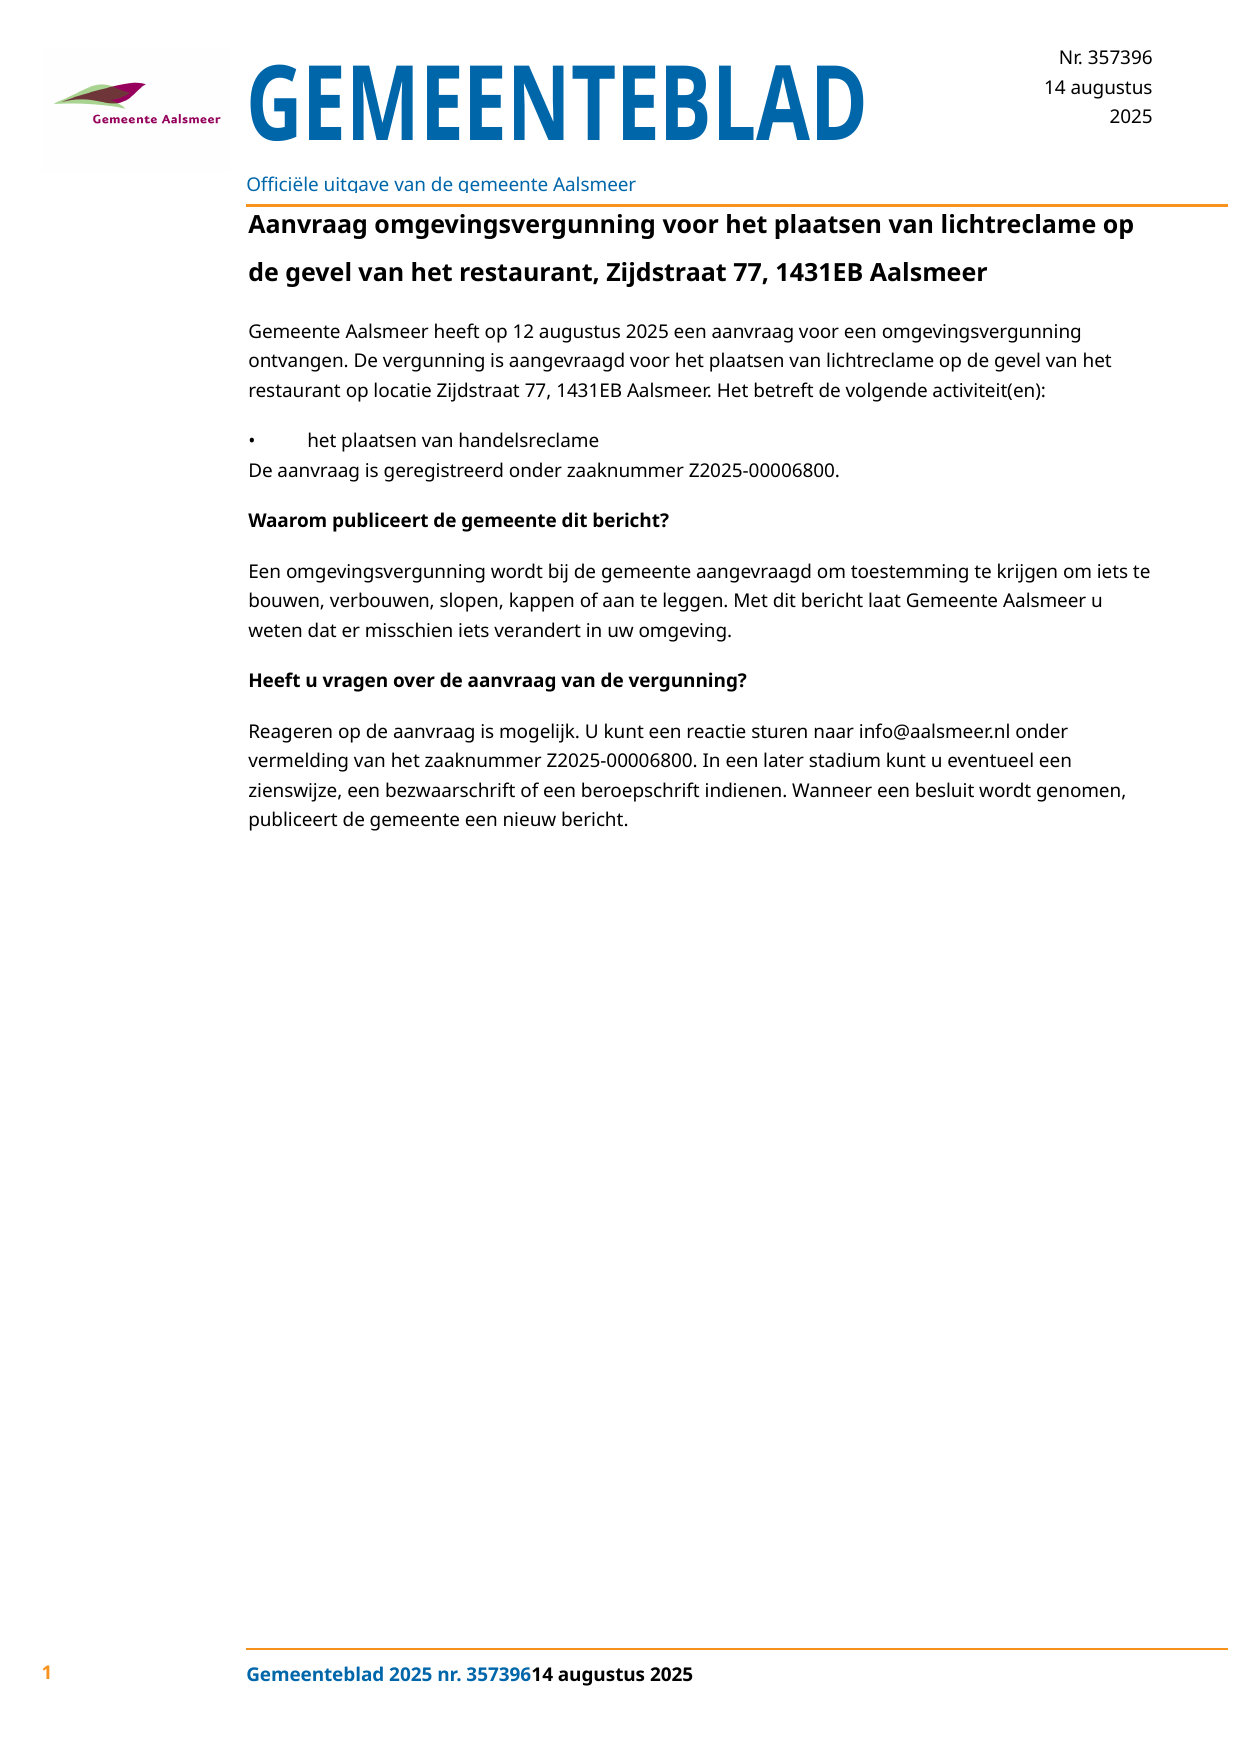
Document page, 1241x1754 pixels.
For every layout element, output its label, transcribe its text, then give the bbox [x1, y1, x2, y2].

text Reageren op de aanvraag is mogelijk. U kunt een reactie sturen naar info@aalsmeer.nl onder vermelding van het zaaknummer Z2025-00006800. In een later stadium kunt u eventueel een zienswijze, een bezwaarschrift of een beroepschrift indienen. Wanneer een besluit wordt genomen, publiceert de gemeente een nieuw bericht. [248, 718, 1152, 832]
text De aanvraag is geregistreerd onder zaaknummer Z2025-00006800. [248, 457, 1152, 483]
text Waarom publiceert de gemeente dit bericht? [248, 507, 1152, 533]
text Aanvraag omgevingsvergunning voor het plaatsen van lichtreclame op de gevel van het restaurant, Zijdstraat 77, 1431EB Aalsmeer [248, 207, 1152, 288]
picture [41, 47, 231, 172]
text Heeft u vragen over de aanvraag van de vergunning? [248, 667, 1152, 693]
text Een omgevingsvergunning wordt bij de gemeente aangevraagd om toestemming te krijgen om iets te bouwen, verbouwen, slopen, kappen of aan te leggen. Met dit bericht laat Gemeente Aalsmeer u weten dat er misschien iets verandert in uw omgeving. [248, 558, 1152, 643]
text Gemeente Aalsmeer heeft op 12 augustus 2025 een aanvraag voor een omgevingsvergunning ontvangen. De vergunning is aangevraagd voor het plaatsen van lichtreclame op de gevel van het restaurant op locatie Zijdstraat 77, 1431EB Aalsmeer. Het betreft de volgende activiteit(en): [248, 318, 1152, 403]
list het plaatsen van handelsreclame [248, 427, 1152, 453]
